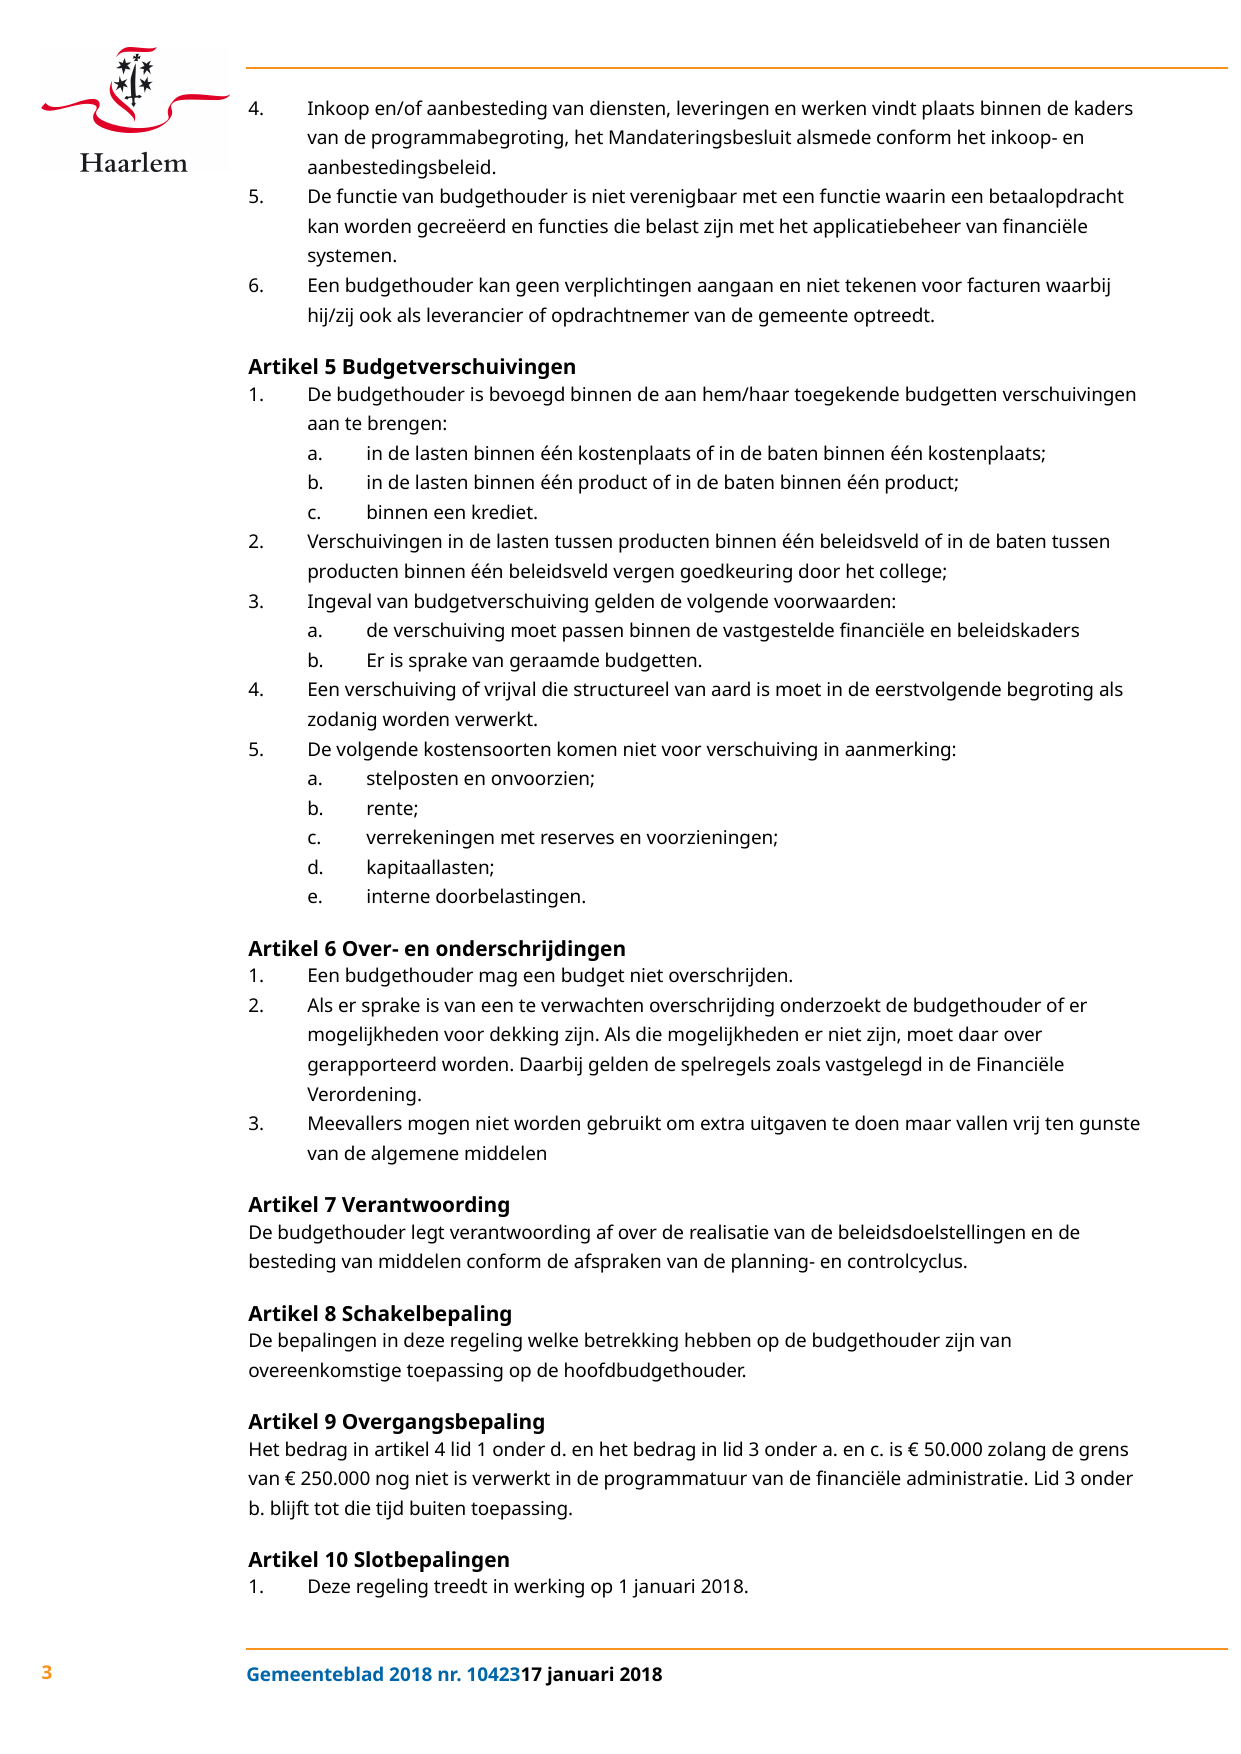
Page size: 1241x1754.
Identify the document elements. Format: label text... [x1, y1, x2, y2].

text De bepalingen in deze regeling welke betrekking hebben op de budgethouder zijn van overeenkomstige toepassing op de hoofdbudgethouder. [248, 1327, 1152, 1383]
list Meevallers mogen niet worden gebruikt om extra uitgaven te doen maar vallen vrij ten gunste van de algemene middelen [248, 1110, 1152, 1166]
list Een budgethouder mag een budget niet overschrijden. [248, 962, 1152, 988]
list in de lasten binnen één kostenplaats of in de baten binnen één kostenplaats; [307, 440, 1152, 466]
picture [41, 47, 231, 172]
list verrekeningen met reserves en voorzieningen; [307, 824, 1152, 850]
text Artikel 10 Slotbepalingen [248, 1545, 1152, 1574]
list Deze regeling treedt in werking op 1 januari 2018. [248, 1574, 1152, 1599]
list in de lasten binnen één product of in de baten binnen één product; [307, 469, 1152, 495]
text Artikel 5 Budgetverschuivingen [248, 352, 1152, 381]
list rente; [307, 795, 1152, 821]
list De budgethouder is bevoegd binnen de aan hem/haar toegekende budgetten verschuivingen aan te brengen: [248, 381, 1152, 436]
list stelposten en onvoorzien; [307, 765, 1152, 791]
list kapitaallasten; [307, 854, 1152, 880]
list Een verschuiving of vrijval die structureel van aard is moet in de eerstvolgende begroting als zodanig worden verwerkt. [248, 677, 1152, 732]
text Het bedrag in artikel 4 lid 1 onder d. en het bedrag in lid 3 onder a. en c. is € 50.000 zolang de grens van € 250.000 nog niet is verwerkt in de programmatuur van de financiële administratie. Lid 3 onder b. blijft tot die tijd buiten toepassing. [248, 1436, 1152, 1521]
text De budgethouder legt verantwoording af over de realisatie van de beleidsdoelstellingen en de besteding van middelen conform de afspraken van de planning- en controlcyclus. [248, 1219, 1152, 1274]
text Artikel 7 Verantwoording [248, 1190, 1152, 1219]
list Er is sprake van geraamde budgetten. [307, 647, 1152, 673]
list binnen een krediet. [307, 499, 1152, 525]
list De functie van budgethouder is niet verenigbaar met een functie waarin een betaalopdracht kan worden gecreëerd en functies die belast zijn met het applicatiebeheer van financiële systemen. [248, 183, 1152, 268]
list De volgende kostensoorten komen niet voor verschuiving in aanmerking: [248, 736, 1152, 761]
list Ingeval van budgetverschuiving gelden de volgende voorwaarden: [248, 588, 1152, 613]
list Als er sprake is van een te verwachten overschrijding onderzoekt de budgethouder of er mogelijkheden voor dekking zijn. Als die mogelijkheden er niet zijn, moet daar over gerapporteerd worden. Daarbij gelden de spelregels zoals vastgelegd in de Financiële Verordening. [248, 992, 1152, 1107]
list Verschuivingen in de lasten tussen producten binnen één beleidsveld of in de baten tussen producten binnen één beleidsveld vergen goedkeuring door het college; [248, 529, 1152, 584]
list de verschuiving moet passen binnen de vastgestelde financiële en beleidskaders [307, 617, 1152, 643]
text Artikel 9 Overgangsbepaling [248, 1407, 1152, 1436]
list interne doorbelastingen. [307, 884, 1152, 909]
list Een budgethouder kan geen verplichtingen aangaan en niet tekenen voor facturen waarbij hij/zij ook als leverancier of opdrachtnemer van de gemeente optreedt. [248, 272, 1152, 328]
text Artikel 6 Over- en onderschrijdingen [248, 934, 1152, 962]
text Artikel 8 Schakelbepaling [248, 1299, 1152, 1327]
list Inkoop en/of aanbesteding van diensten, leveringen en werken vindt plaats binnen de kaders van de programmabegroting, het Mandateringsbesluit alsmede conform het inkoop- en aanbestedingsbeleid. [248, 95, 1152, 180]
